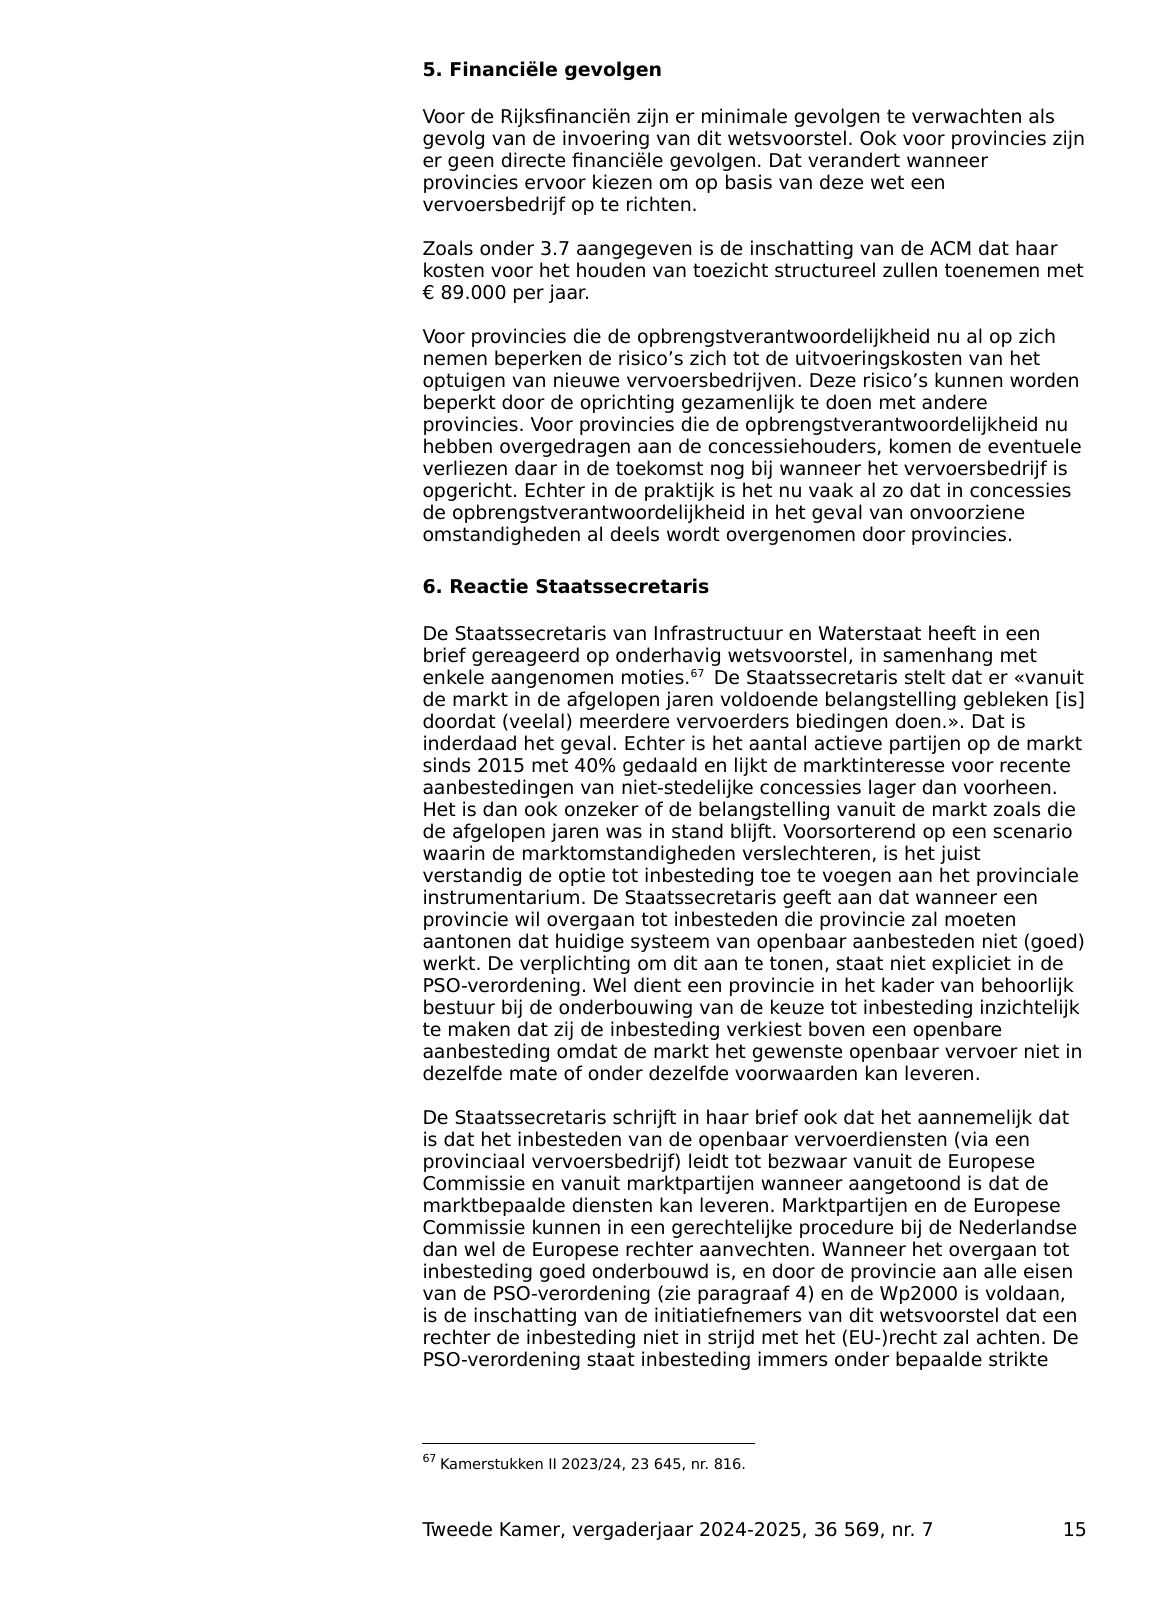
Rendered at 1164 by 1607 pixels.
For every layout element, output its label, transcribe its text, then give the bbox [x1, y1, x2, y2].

subtitle 6. Reactie Staatssecretaris [422, 576, 1087, 598]
text Zoals onder 3.7 aangegeven is de inschatting van de ACM dat haar kosten voor het houden van toezicht structureel zullen toenemen met € 89.000 per jaar. [422, 238, 1087, 304]
text De Staatssecretaris van Infrastructuur en Waterstaat heeft in een brief gereageerd op onderhavig wetsvoorstel, in samenhang met enkele aangenomen moties. De Staatssecretaris stelt dat er «vanuit de markt in de afgelopen jaren voldoende belangstelling gebleken [is] doordat (veelal) meerdere vervoerders biedingen doen.». Dat is inderdaad het geval. Echter is het aantal actieve partijen op de markt sinds 2015 met 40% gedaald en lijkt de marktinteresse voor recente aanbestedingen van niet-stedelijke concessies lager dan voorheen. Het is dan ook onzeker of de belangstelling vanuit de markt zoals die de afgelopen jaren was in stand blijft. Voorsorterend op een scenario waarin de marktomstandigheden verslechteren, is het juist verstandig de optie tot inbesteding toe te voegen aan het provinciale instrumentarium. De Staatssecretaris geeft aan dat wanneer een provincie wil overgaan tot inbesteden die provincie zal moeten aantonen dat huidige systeem van openbaar aanbesteden niet (goed) werkt. De verplichting om dit aan te tonen, staat niet expliciet in de PSO-verordening. Wel dient een provincie in het kader van behoorlijk bestuur bij de onderbouwing van de keuze tot inbesteding inzichtelijk te maken dat zij de inbesteding verkiest boven een openbare aanbesteding omdat de markt het gewenste openbaar vervoer niet in dezelfde mate of onder dezelfde voorwaarden kan leveren. [422, 623, 1087, 1084]
text De Staatssecretaris schrijft in haar brief ook dat het aannemelijk dat is dat het inbesteden van de openbaar vervoerdiensten (via een provinciaal vervoersbedrijf) leidt tot bezwaar vanuit de Europese Commissie en vanuit marktpartijen wanneer aangetoond is dat de marktbepaalde diensten kan leveren. Marktpartijen en de Europese Commissie kunnen in een gerechtelijke procedure bij de Nederlandse dan wel de Europese rechter aanvechten. Wanneer het overgaan tot inbesteding goed onderbouwd is, en door de provincie aan alle eisen van de PSO-verordening (zie paragraaf 4) en de Wp2000 is voldaan, is de inschatting van de initiatiefnemers van dit wetsvoorstel dat een rechter de inbesteding niet in strijd met het (EU-)recht zal achten. De PSO-verordening staat inbesteding immers onder bepaalde strikte [422, 1107, 1087, 1371]
text Kamerstukken II 2023/24, 23 645, nr. 816. [422, 1452, 1087, 1474]
text Voor provincies die de opbrengstverantwoordelijkheid nu al op zich nemen beperken de risico’s zich tot de uitvoeringskosten van het optuigen van nieuwe vervoersbedrijven. Deze risico’s kunnen worden beperkt door de oprichting gezamenlijk te doen met andere provincies. Voor provincies die de opbrengstverantwoordelijkheid nu hebben overgedragen aan de concessiehouders, komen de eventuele verliezen daar in de toekomst nog bij wanneer het vervoersbedrijf is opgericht. Echter in de praktijk is het nu vaak al zo dat in concessies de opbrengstverantwoordelijkheid in het geval van onvoorziene omstandigheden al deels wordt overgenomen door provincies. [422, 326, 1087, 546]
subtitle 5. Financiële gevolgen [422, 59, 1087, 81]
text Voor de Rijksfinanciën zijn er minimale gevolgen te verwachten als gevolg van de invoering van dit wetsvoorstel. Ook voor provincies zijn er geen directe financiële gevolgen. Dat verandert wanneer provincies ervoor kiezen om op basis van deze wet een vervoersbedrijf op te richten. [422, 106, 1087, 216]
